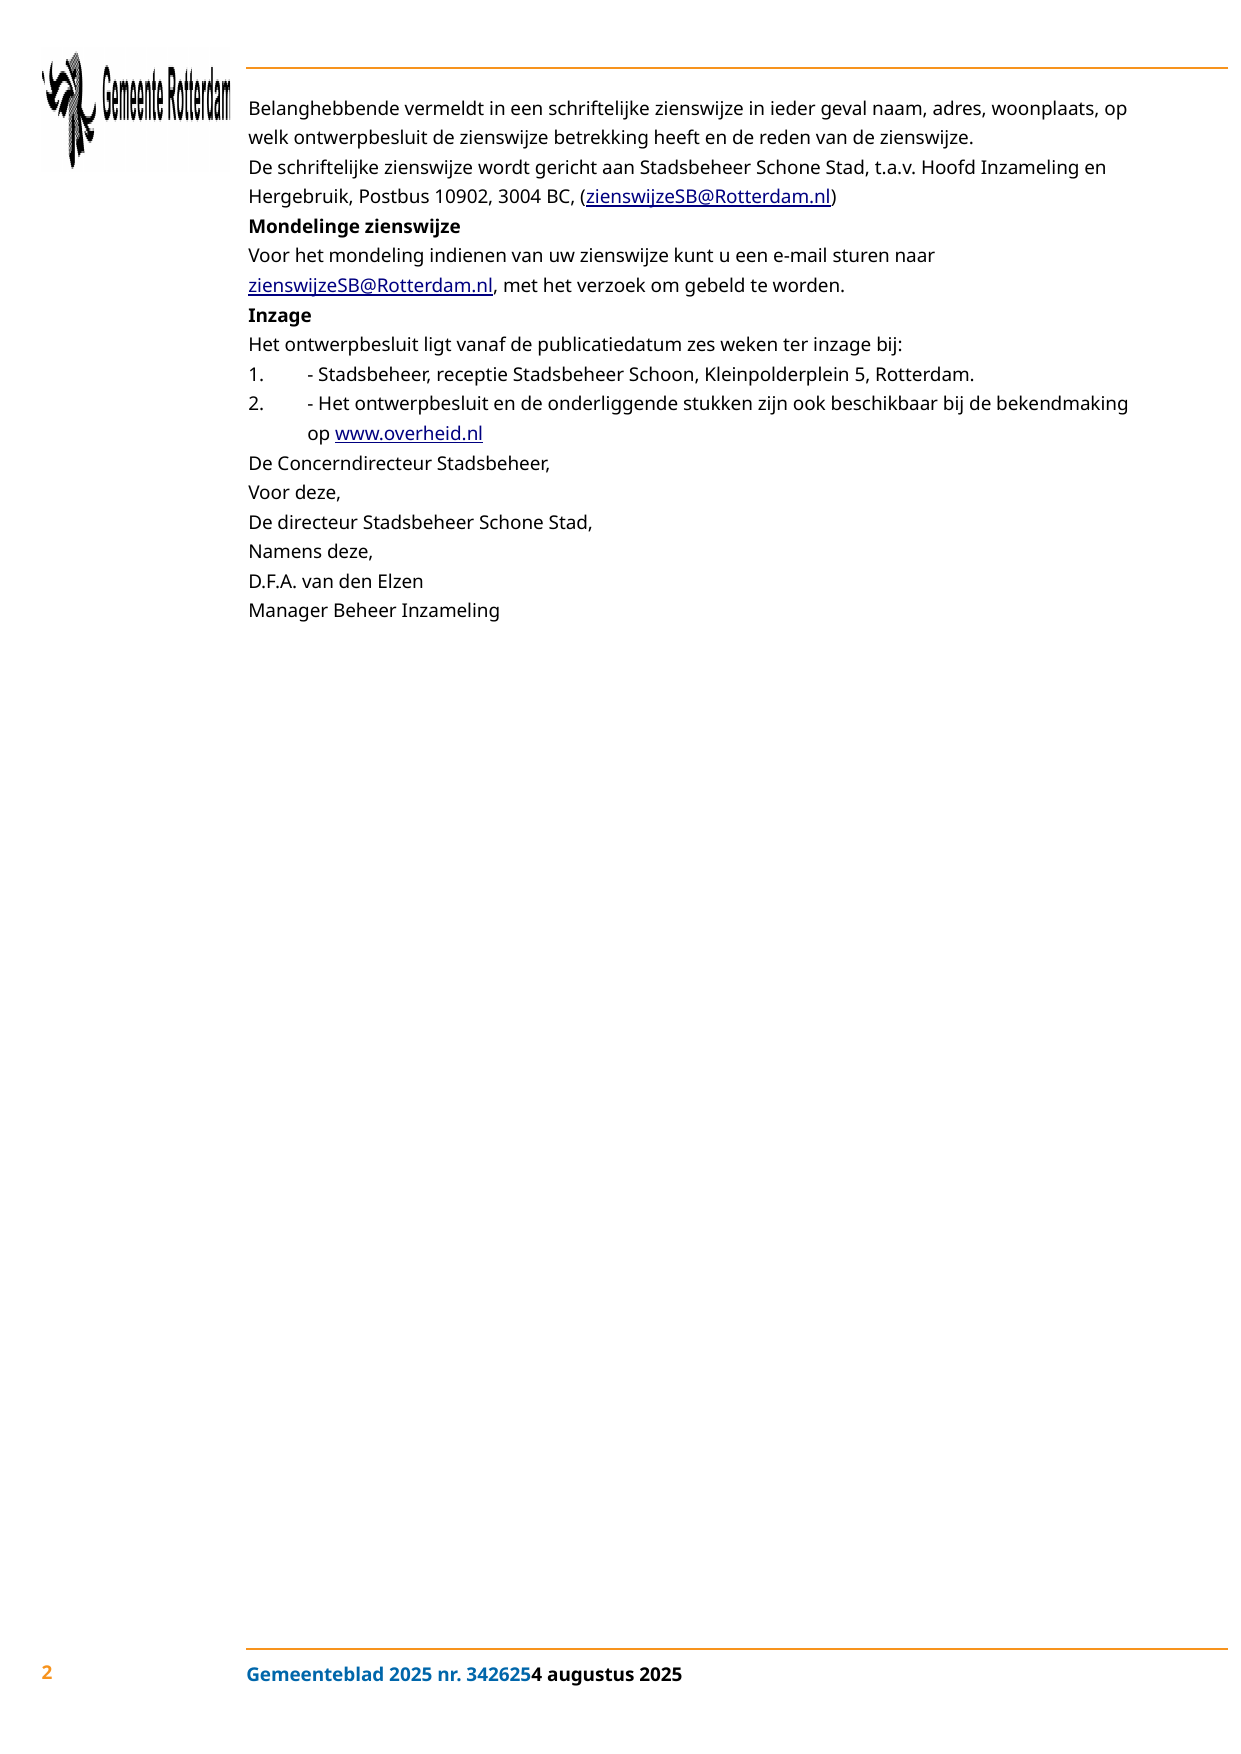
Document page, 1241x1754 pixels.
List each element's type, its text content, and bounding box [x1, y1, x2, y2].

text De directeur Stadsbeheer Schone Stad, [248, 509, 1152, 535]
text Inzage [248, 302, 1152, 328]
text Voor het mondeling indienen van uw zienswijze kunt u een e-mail sturen naar zienswijzeSB@Rotterdam.nl, met het verzoek om gebeld te worden. [248, 243, 1152, 298]
text Mondelinge zienswijze [248, 213, 1152, 239]
list - Het ontwerpbesluit en de onderliggende stukken zijn ook beschikbaar bij de bekendmaking op www.overheid.nl [248, 391, 1152, 446]
picture [41, 47, 231, 172]
text Manager Beheer Inzameling [248, 598, 1152, 623]
text Het ontwerpbesluit ligt vanaf de publicatiedatum zes weken ter inzage bij: [248, 331, 1152, 357]
text De schriftelijke zienswijze wordt gericht aan Stadsbeheer Schone Stad, t.a.v. Hoofd Inzameling en Hergebruik, Postbus 10902, 3004 BC, (zienswijzeSB@Rotterdam.nl) [248, 154, 1152, 209]
list - Stadsbeheer, receptie Stadsbeheer Schoon, Kleinpolderplein 5, Rotterdam. [248, 361, 1152, 387]
text Voor deze, [248, 479, 1152, 505]
text De Concerndirecteur Stadsbeheer, [248, 450, 1152, 476]
text D.F.A. van den Elzen [248, 568, 1152, 594]
text Namens deze, [248, 538, 1152, 564]
text Belanghebbende vermeldt in een schriftelijke zienswijze in ieder geval naam, adres, woonplaats, op welk ontwerpbesluit de zienswijze betrekking heeft en de reden van de zienswijze. [248, 95, 1152, 150]
